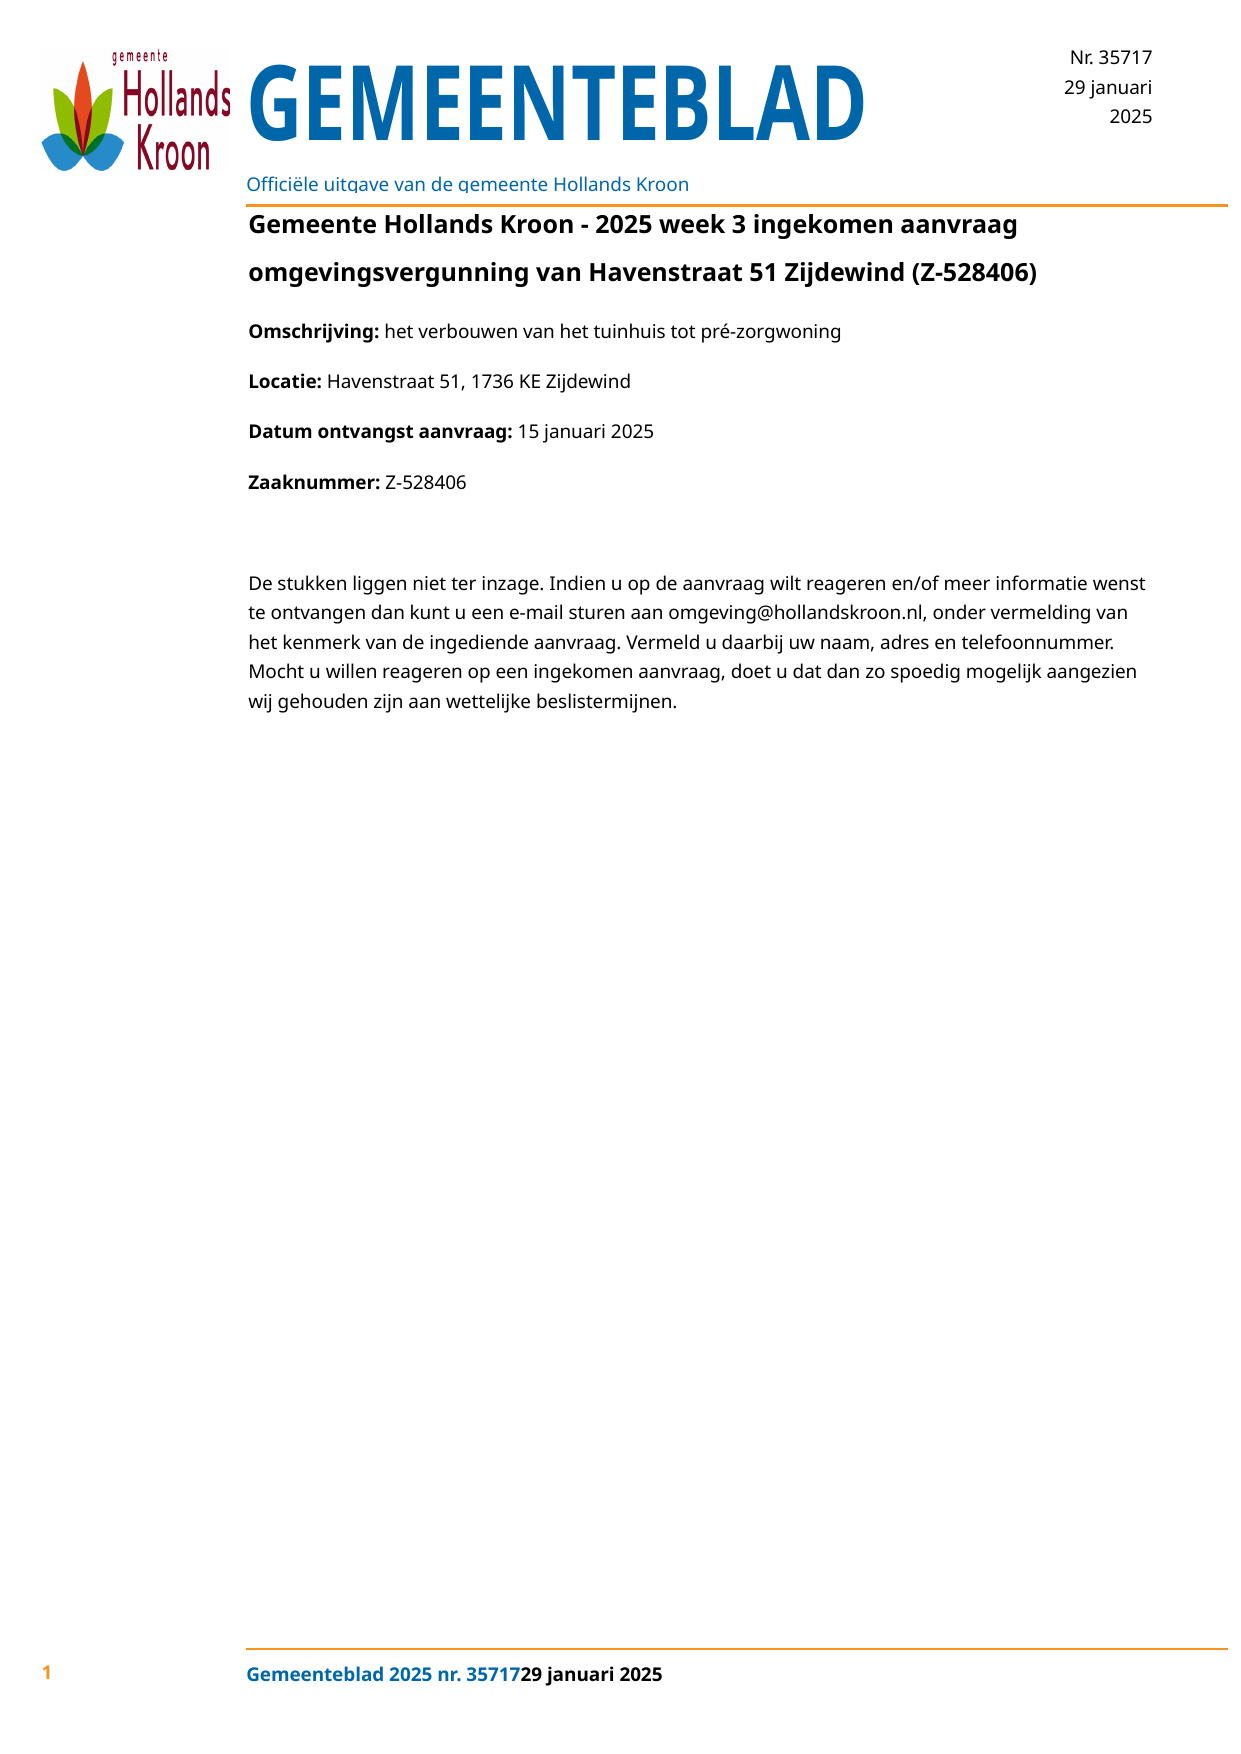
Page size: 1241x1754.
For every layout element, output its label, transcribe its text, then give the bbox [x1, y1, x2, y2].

text Omschrijving: het verbouwen van het tuinhuis tot pré-zorgwoning [248, 318, 1152, 344]
text Zaaknummer: Z-528406 [248, 469, 1152, 495]
text Gemeente Hollands Kroon - 2025 week 3 ingekomen aanvraag omgevingsvergunning van Havenstraat 51 Zijdewind (Z-528406) [248, 207, 1152, 288]
text Datum ontvangst aanvraag: 15 januari 2025 [248, 419, 1152, 444]
text Locatie: Havenstraat 51, 1736 KE Zijdewind [248, 368, 1152, 394]
text De stukken liggen niet ter inzage. Indien u op de aanvraag wilt reageren en/of meer informatie wenst te ontvangen dan kunt u een e-mail sturen aan omgeving@hollandskroon.nl, onder vermelding van het kenmerk van de ingediende aanvraag. Vermeld u daarbij uw naam, adres en telefoonnummer. Mocht u willen reageren op een ingekomen aanvraag, doet u dat dan zo spoedig mogelijk aangezien wij gehouden zijn aan wettelijke beslistermijnen. [248, 570, 1152, 714]
picture [41, 47, 231, 172]
